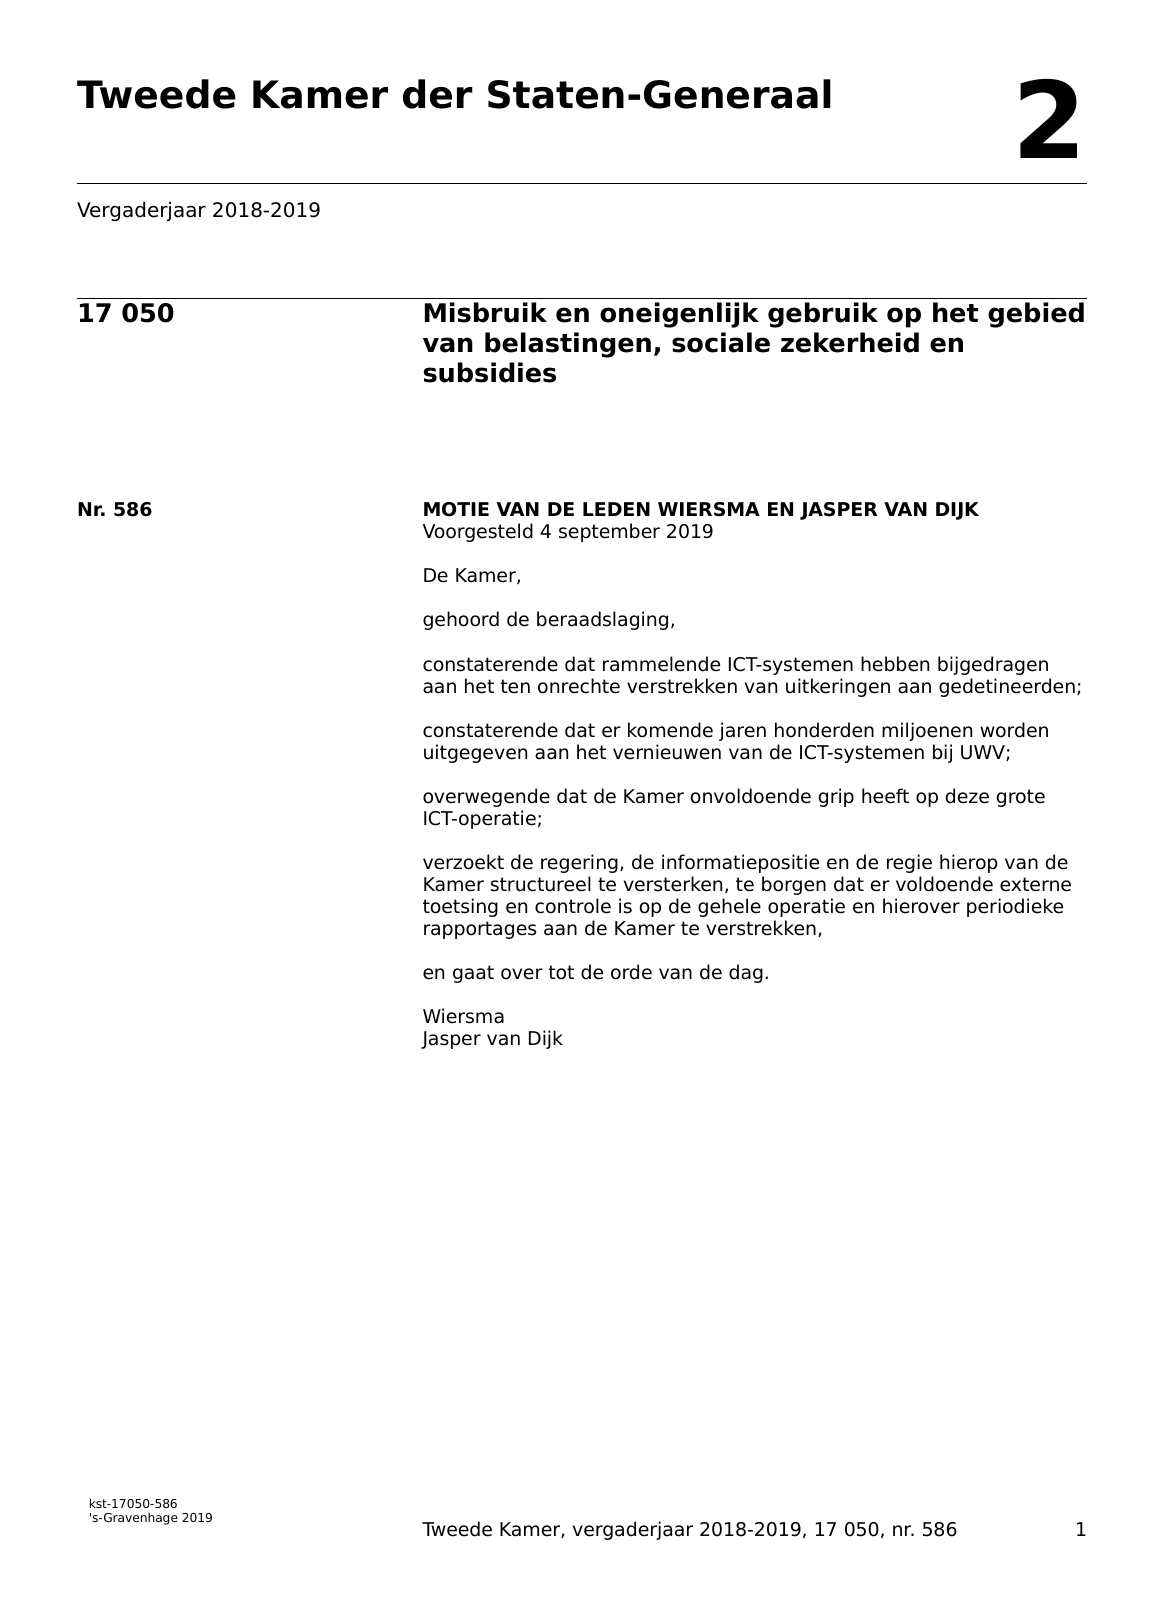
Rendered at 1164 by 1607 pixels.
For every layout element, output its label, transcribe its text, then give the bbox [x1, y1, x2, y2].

table_cell Vergaderjaar 2018-2019 [77, 184, 1087, 298]
table_header 2 [886, 59, 1087, 183]
text constaterende dat er komende jaren honderden miljoenen worden uitgegeven aan het vernieuwen van de ICT-systemen bij UWV; [422, 720, 1087, 764]
text Jasper van Dijk [422, 1028, 1087, 1050]
text Voorgesteld 4 september 2019 [422, 521, 1087, 543]
text gehoord de beraadslaging, [422, 609, 1087, 631]
text Wiersma [422, 1006, 1087, 1028]
text kst-17050-586 [88, 1497, 323, 1511]
text De Kamer, [422, 565, 1087, 587]
text verzoekt de regering, de informatiepositie en de regie hierop van de Kamer structureel te versterken, te borgen dat er voldoende externe toetsing en controle is op de gehele operatie en hierover periodieke rapportages aan de Kamer te verstrekken, [422, 852, 1087, 940]
text 's-Gravenhage 2019 [88, 1511, 323, 1525]
text constaterende dat rammelende ICT-systemen hebben bijgedragen aan het ten onrechte verstrekken van uitkeringen aan gedetineerden; [422, 653, 1087, 697]
subtitle 17 050 Misbruik en oneigenlijk gebruik op het gebied van belastingen, sociale zekerheid en subsidies [77, 299, 1087, 388]
text en gaat over tot de orde van de dag. [422, 962, 1087, 984]
table_header Tweede Kamer der Staten-Generaal [77, 59, 886, 183]
subtitle Nr. 586 MOTIE VAN DE LEDEN WIERSMA EN JASPER VAN DIJK [77, 499, 1087, 521]
text overwegende dat de Kamer onvoldoende grip heeft op deze grote ICT-operatie; [422, 786, 1087, 830]
